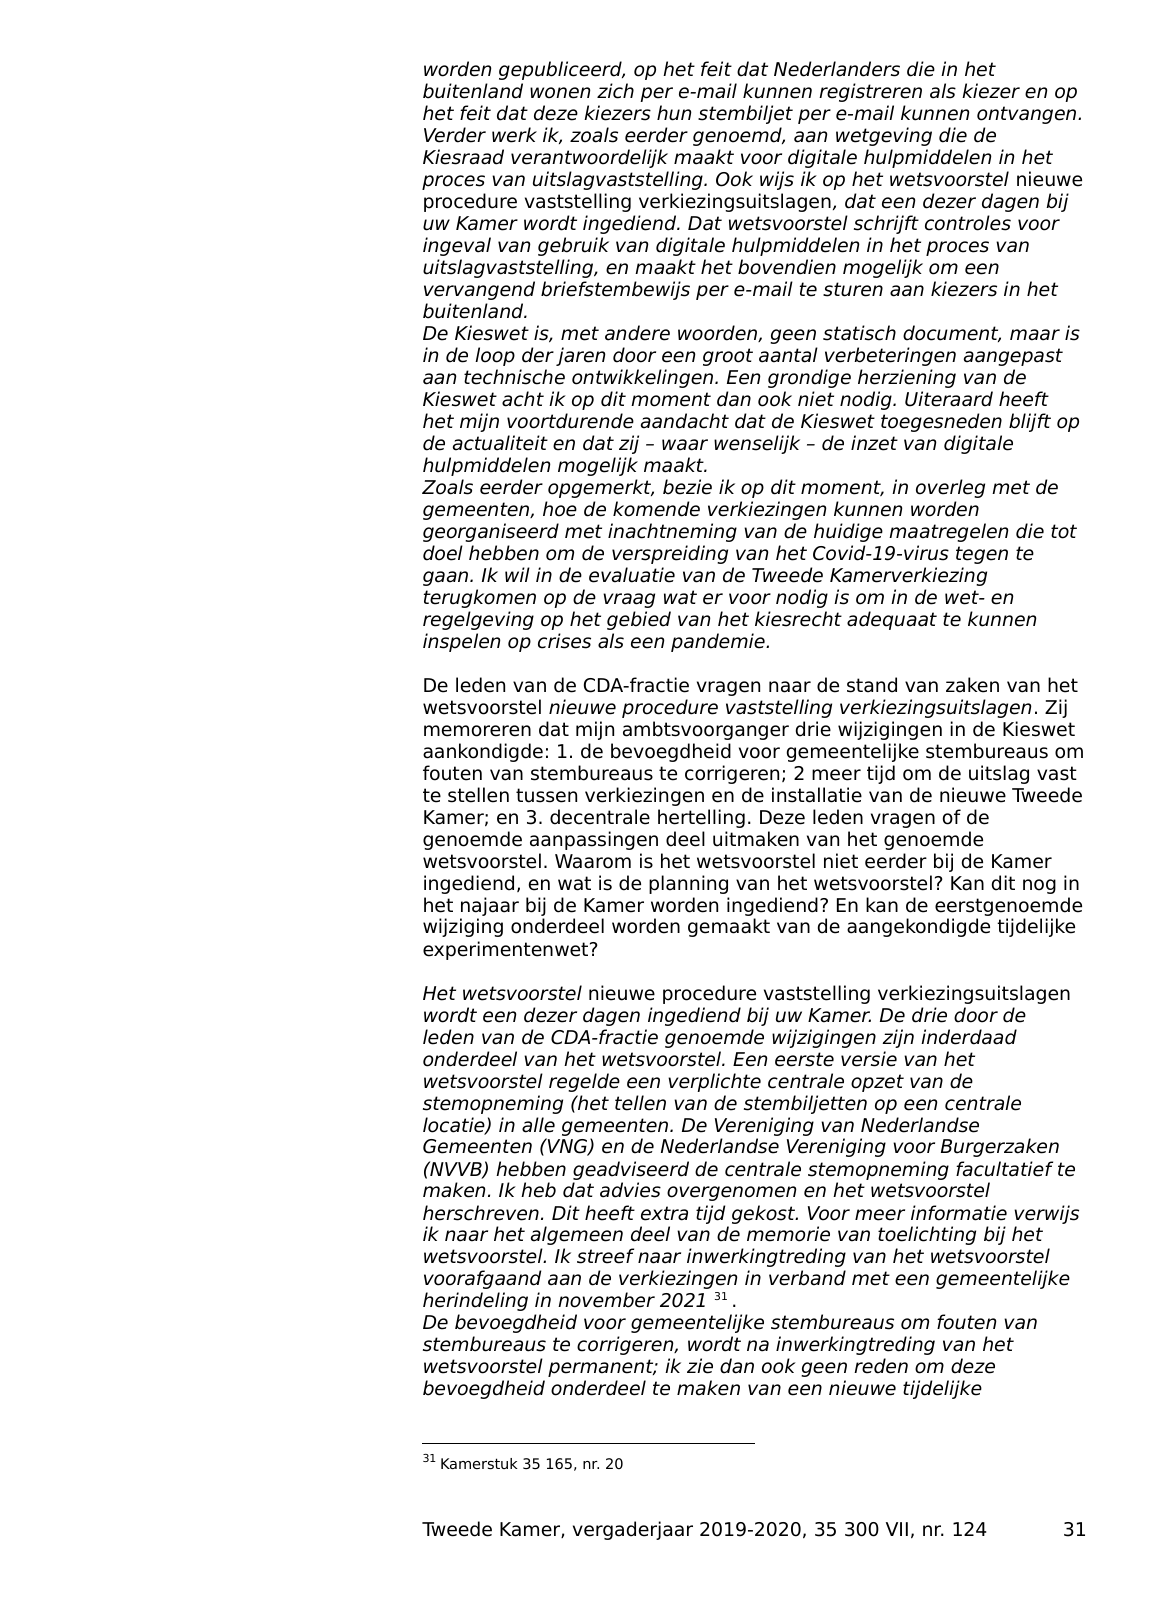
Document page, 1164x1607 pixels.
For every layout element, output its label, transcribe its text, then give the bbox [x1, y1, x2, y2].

text Kamerstuk 35 165, nr. 20 [422, 1452, 1087, 1474]
text Het wetsvoorstel nieuwe procedure vaststelling verkiezingsuitslagen wordt een dezer dagen ingediend bij uw Kamer. De drie door de leden van de CDA-fractie genoemde wijzigingen zijn inderdaad onderdeel van het wetsvoorstel. Een eerste versie van het wetsvoorstel regelde een verplichte centrale opzet van de stemopneming (het tellen van de stembiljetten op een centrale locatie) in alle gemeenten. De Vereniging van Nederlandse Gemeenten (VNG) en de Nederlandse Vereniging voor Burgerzaken (NVVB) hebben geadviseerd de centrale stemopneming facultatief te maken. Ik heb dat advies overgenomen en het wetsvoorstel herschreven. Dit heeft extra tijd gekost. Voor meer informatie verwijs ik naar het algemeen deel van de memorie van toelichting bij het wetsvoorstel. Ik streef naar inwerkingtreding van het wetsvoorstel voorafgaand aan de verkiezingen in verband met een gemeentelijke herindeling in november 2021 . [422, 983, 1087, 1312]
text worden gepubliceerd, op het feit dat Nederlanders die in het buitenland wonen zich per e-mail kunnen registreren als kiezer en op het feit dat deze kiezers hun stembiljet per e-mail kunnen ontvangen. Verder werk ik, zoals eerder genoemd, aan wetgeving die de Kiesraad verantwoordelijk maakt voor digitale hulpmiddelen in het proces van uitslagvaststelling. Ook wijs ik op het wetsvoorstel nieuwe procedure vaststelling verkiezingsuitslagen, dat een dezer dagen bij uw Kamer wordt ingediend. Dat wetsvoorstel schrijft controles voor ingeval van gebruik van digitale hulpmiddelen in het proces van uitslagvaststelling, en maakt het bovendien mogelijk om een vervangend briefstembewijs per e-mail te sturen aan kiezers in het buitenland. [422, 59, 1087, 323]
text De Kieswet is, met andere woorden, geen statisch document, maar is in de loop der jaren door een groot aantal verbeteringen aangepast aan technische ontwikkelingen. Een grondige herziening van de Kieswet acht ik op dit moment dan ook niet nodig. Uiteraard heeft het mijn voortdurende aandacht dat de Kieswet toegesneden blijft op de actualiteit en dat zij – waar wenselijk – de inzet van digitale hulpmiddelen mogelijk maakt. [422, 323, 1087, 477]
text De bevoegdheid voor gemeentelijke stembureaus om fouten van stembureaus te corrigeren, wordt na inwerkingtreding van het wetsvoorstel permanent; ik zie dan ook geen reden om deze bevoegdheid onderdeel te maken van een nieuwe tijdelijke [422, 1312, 1087, 1400]
text De leden van de CDA-fractie vragen naar de stand van zaken van het wetsvoorstel nieuwe procedure vaststelling verkiezingsuitslagen. Zij memoreren dat mijn ambtsvoorganger drie wijzigingen in de Kieswet aankondigde: 1. de bevoegdheid voor gemeentelijke stembureaus om fouten van stembureaus te corrigeren; 2 meer tijd om de uitslag vast te stellen tussen verkiezingen en de installatie van de nieuwe Tweede Kamer; en 3. decentrale hertelling. Deze leden vragen of de genoemde aanpassingen deel uitmaken van het genoemde wetsvoorstel. Waarom is het wetsvoorstel niet eerder bij de Kamer ingediend, en wat is de planning van het wetsvoorstel? Kan dit nog in het najaar bij de Kamer worden ingediend? En kan de eerstgenoemde wijziging onderdeel worden gemaakt van de aangekondigde tijdelijke experimentenwet? [422, 675, 1087, 960]
text Zoals eerder opgemerkt, bezie ik op dit moment, in overleg met de gemeenten, hoe de komende verkiezingen kunnen worden georganiseerd met inachtneming van de huidige maatregelen die tot doel hebben om de verspreiding van het Covid-19-virus tegen te gaan. Ik wil in de evaluatie van de Tweede Kamerverkiezing terugkomen op de vraag wat er voor nodig is om in de wet- en regelgeving op het gebied van het kiesrecht adequaat te kunnen inspelen op crises als een pandemie. [422, 477, 1087, 652]
